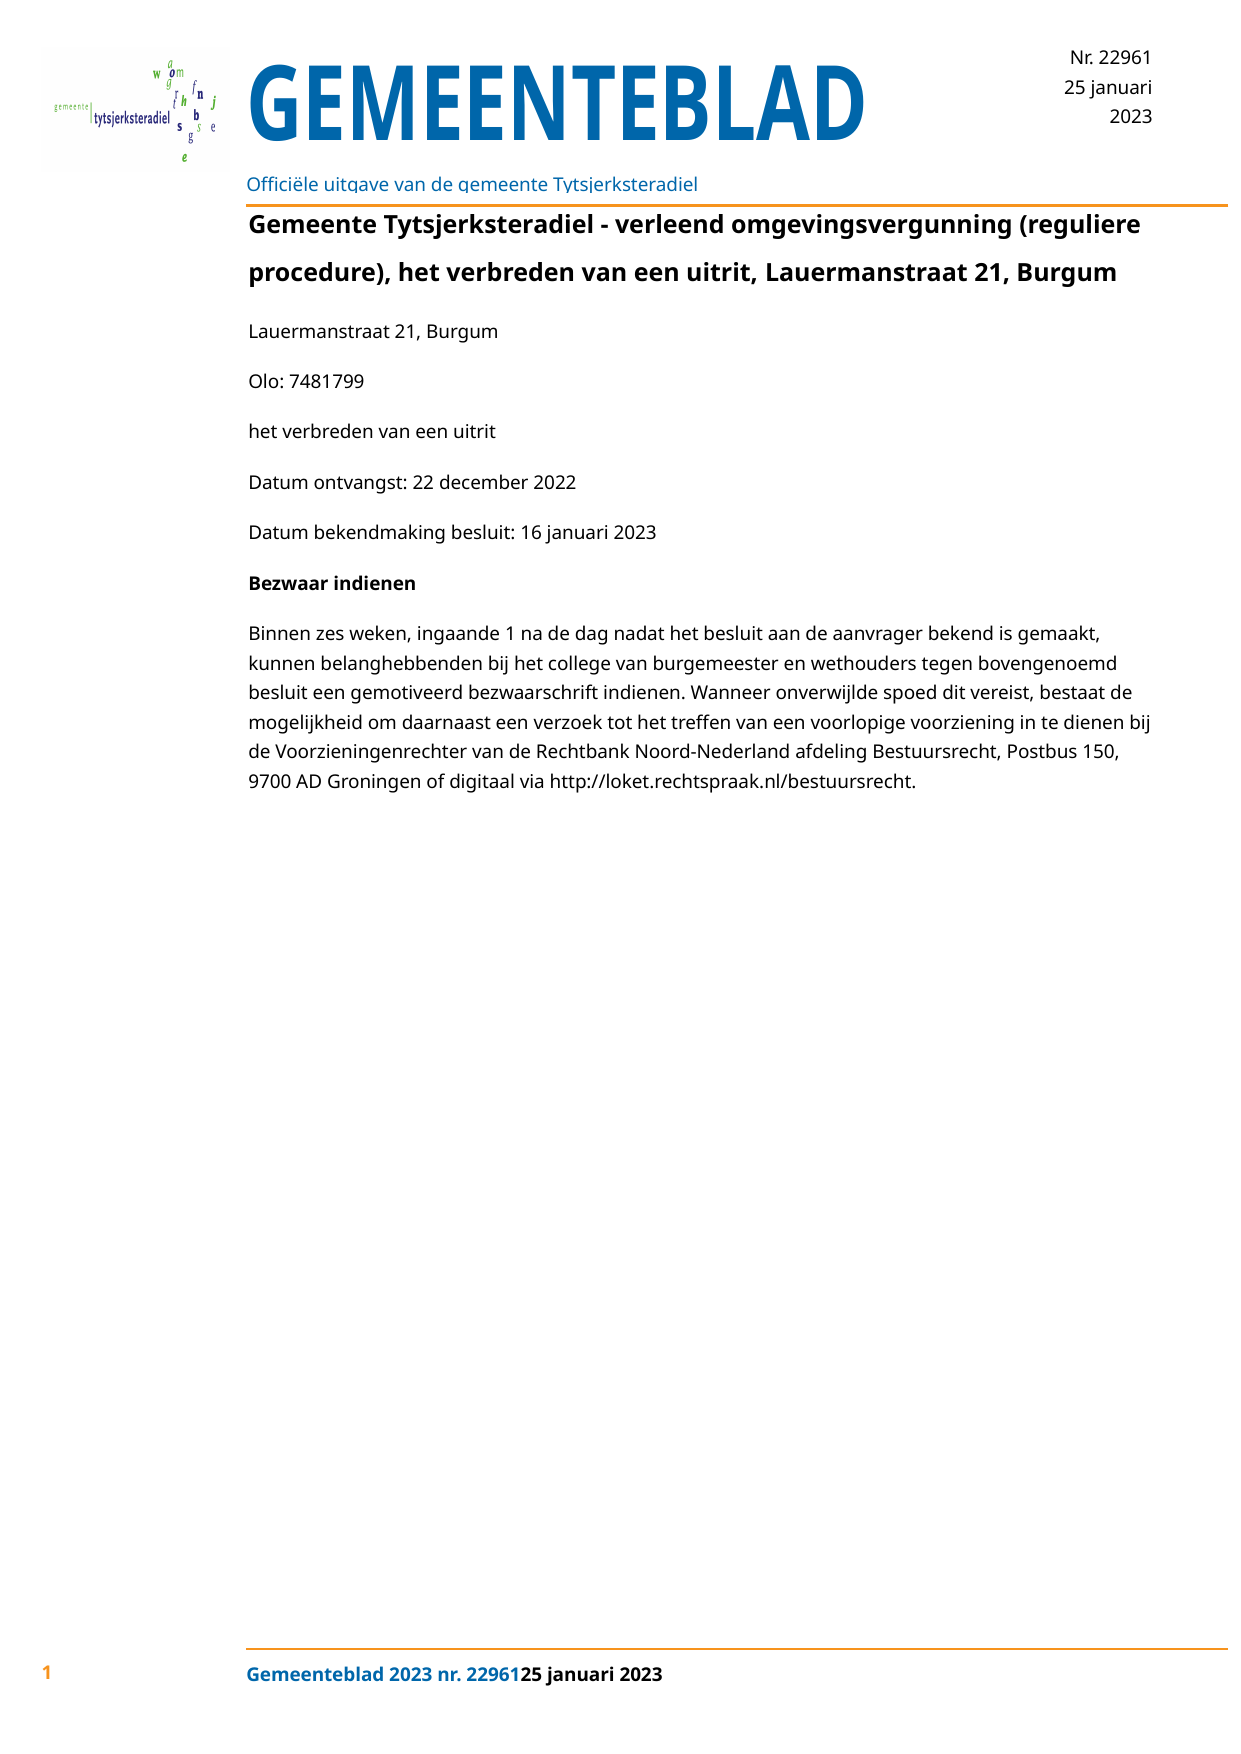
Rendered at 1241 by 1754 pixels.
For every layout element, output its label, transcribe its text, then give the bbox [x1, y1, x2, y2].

text Datum ontvangst: 22 december 2022 [248, 469, 1152, 495]
text Binnen zes weken, ingaande 1 na de dag nadat het besluit aan de aanvrager bekend is gemaakt, kunnen belanghebbenden bij het college van burgemeester en wethouders tegen bovengenoemd besluit een gemotiveerd bezwaarschrift indienen. Wanneer onverwijlde spoed dit vereist, bestaat de mogelijkheid om daarnaast een verzoek tot het treffen van een voorlopige voorziening in te dienen bij de Voorzieningenrechter van de Rechtbank Noord-Nederland afdeling Bestuursrecht, Postbus 150, 9700 AD Groningen of digitaal via http://loket.rechtspraak.nl/bestuursrecht. [248, 620, 1152, 794]
text het verbreden van een uitrit [248, 419, 1152, 444]
text Lauermanstraat 21, Burgum [248, 318, 1152, 344]
picture [41, 47, 231, 172]
text Gemeente Tytsjerksteradiel - verleend omgevingsvergunning (reguliere procedure), het verbreden van een uitrit, Lauermanstraat 21, Burgum [248, 207, 1152, 288]
text Datum bekendmaking besluit: 16 januari 2023 [248, 519, 1152, 545]
text Bezwaar indienen [248, 570, 1152, 596]
text Olo: 7481799 [248, 368, 1152, 394]
